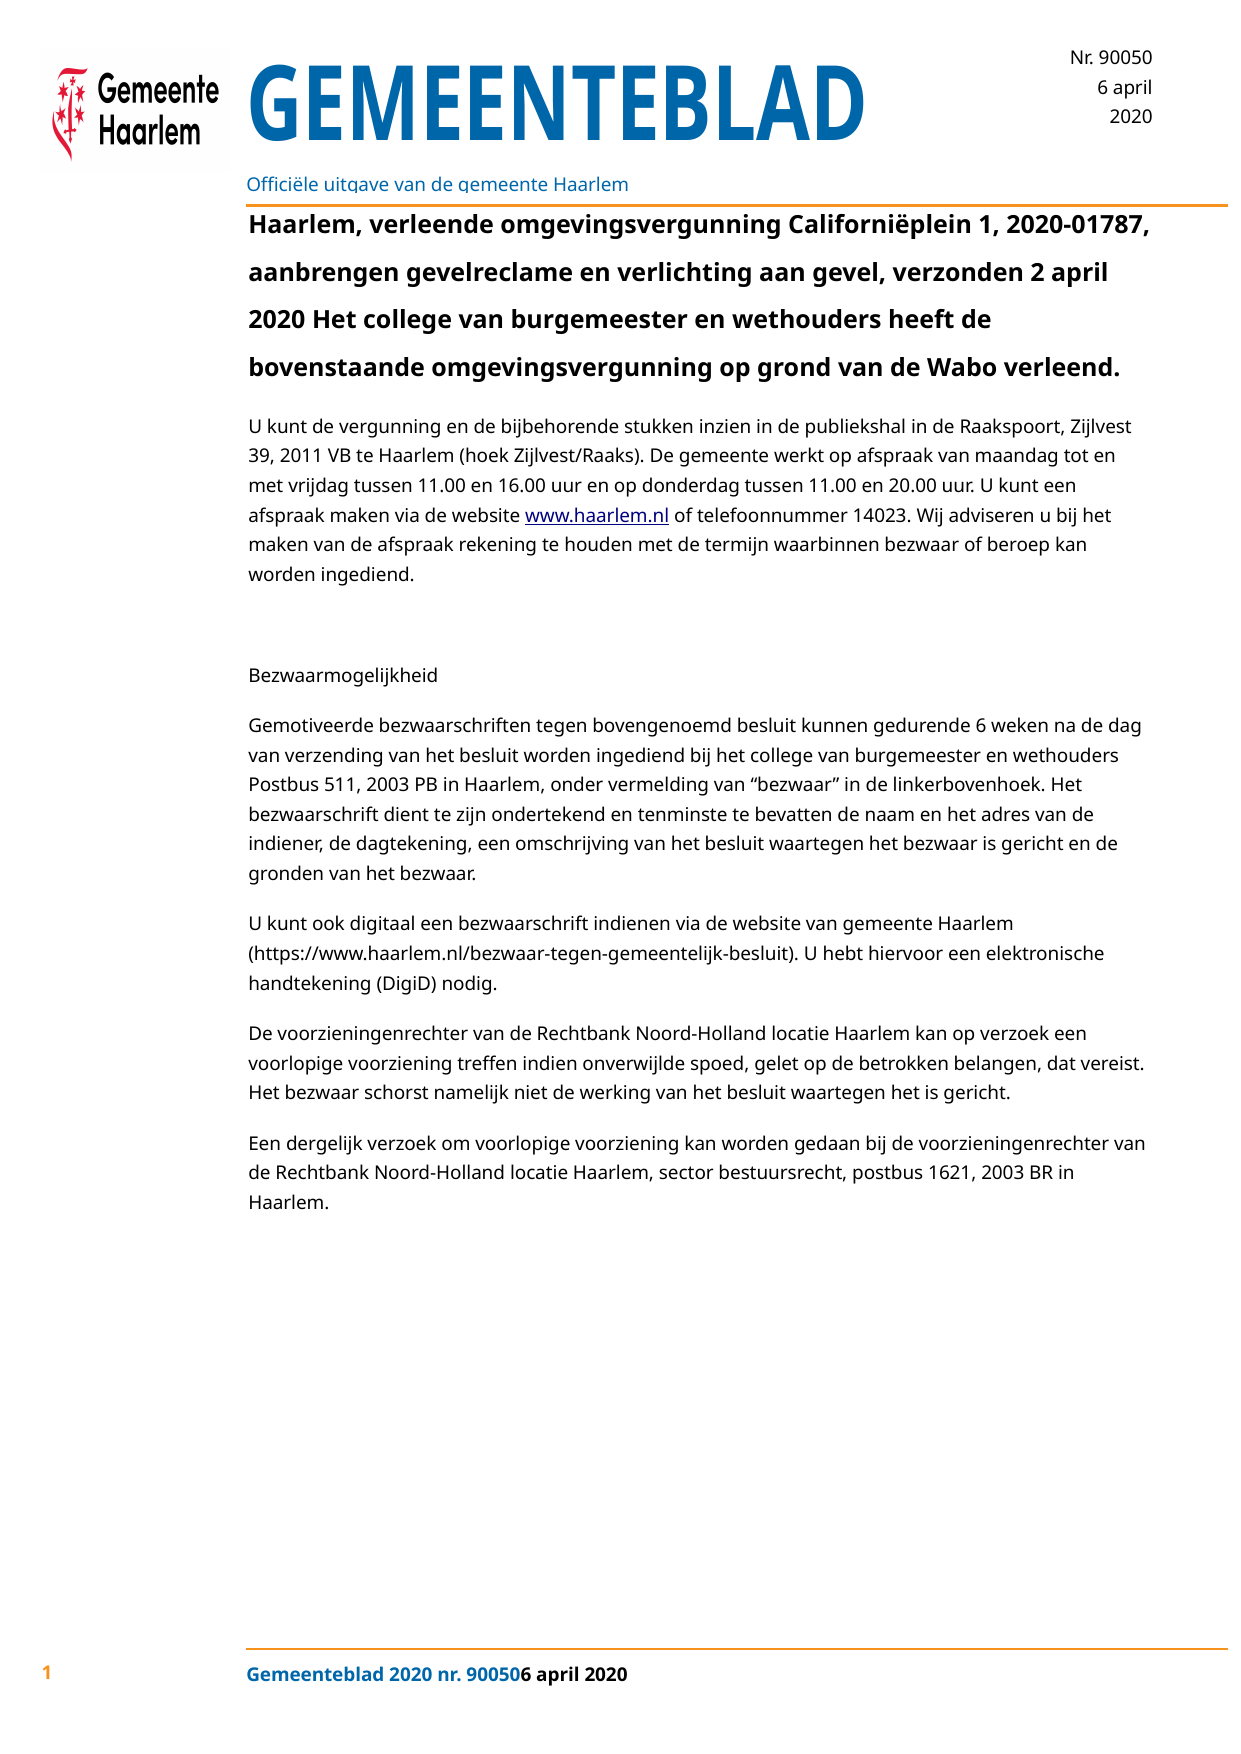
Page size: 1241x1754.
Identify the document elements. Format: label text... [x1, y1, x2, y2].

text Bezwaarmogelijkheid [248, 662, 1152, 688]
picture [41, 47, 231, 172]
text Een dergelijk verzoek om voorlopige voorziening kan worden gedaan bij de voorzieningenrechter van de Rechtbank Noord-Holland locatie Haarlem, sector bestuursrecht, postbus 1621, 2003 BR in Haarlem. [248, 1130, 1152, 1215]
text U kunt de vergunning en de bijbehorende stukken inzien in de publiekshal in de Raakspoort, Zijlvest 39, 2011 VB te Haarlem (hoek Zijlvest/Raaks). De gemeente werkt op afspraak van maandag tot en met vrijdag tussen 11.00 en 16.00 uur en op donderdag tussen 11.00 en 20.00 uur. U kunt een afspraak maken via de website www.haarlem.nl of telefoonnummer 14023. Wij adviseren u bij het maken van de afspraak rekening te houden met de termijn waarbinnen bezwaar of beroep kan worden ingediend. [248, 413, 1152, 587]
text Gemotiveerde bezwaarschriften tegen bovengenoemd besluit kunnen gedurende 6 weken na de dag van verzending van het besluit worden ingediend bij het college van burgemeester en wethouders Postbus 511, 2003 PB in Haarlem, onder vermelding van “bezwaar” in de linkerbovenhoek. Het bezwaarschrift dient te zijn ondertekend en tenminste te bevatten de naam en het adres van de indiener, de dagtekening, een omschrijving van het besluit waartegen het bezwaar is gericht en de gronden van het bezwaar. [248, 712, 1152, 886]
text Haarlem, verleende omgevingsvergunning Californiëplein 1, 2020-01787, aanbrengen gevelreclame en verlichting aan gevel, verzonden 2 april 2020 Het college van burgemeester en wethouders heeft de bovenstaande omgevingsvergunning op grond van de Wabo verleend. [248, 207, 1152, 384]
text De voorzieningenrechter van de Rechtbank Noord-Holland locatie Haarlem kan op verzoek een voorlopige voorziening treffen indien onverwijlde spoed, gelet op de betrokken belangen, dat vereist. Het bezwaar schorst namelijk niet de werking van het besluit waartegen het is gericht. [248, 1020, 1152, 1105]
text U kunt ook digitaal een bezwaarschrift indienen via de website van gemeente Haarlem (https://www.haarlem.nl/bezwaar-tegen-gemeentelijk-besluit). U hebt hiervoor een elektronische handtekening (DigiD) nodig. [248, 911, 1152, 996]
